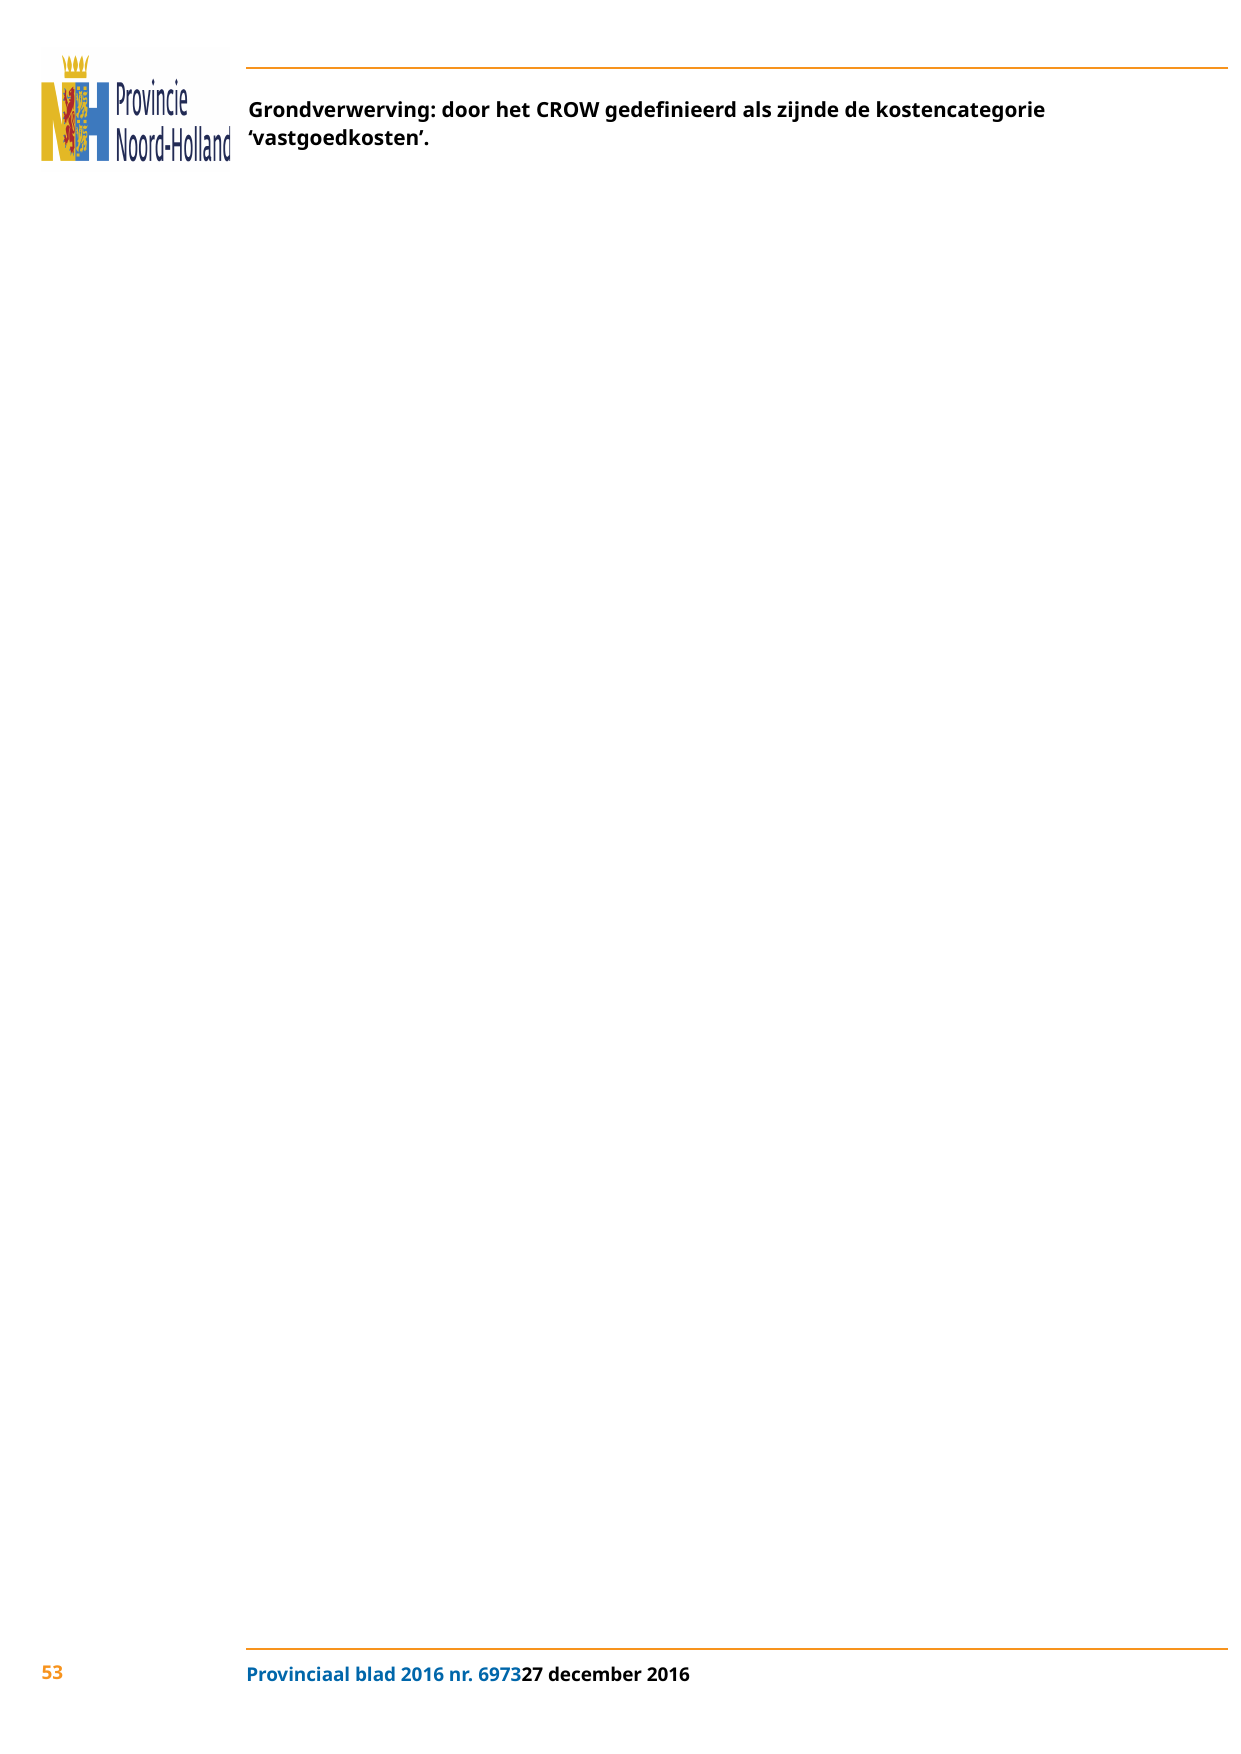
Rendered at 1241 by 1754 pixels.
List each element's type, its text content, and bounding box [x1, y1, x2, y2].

picture [41, 47, 231, 172]
text Grondverwerving: door het CROW gedefinieerd als zijnde de kostencategorie ‘vastgoedkosten’. [248, 95, 1152, 152]
